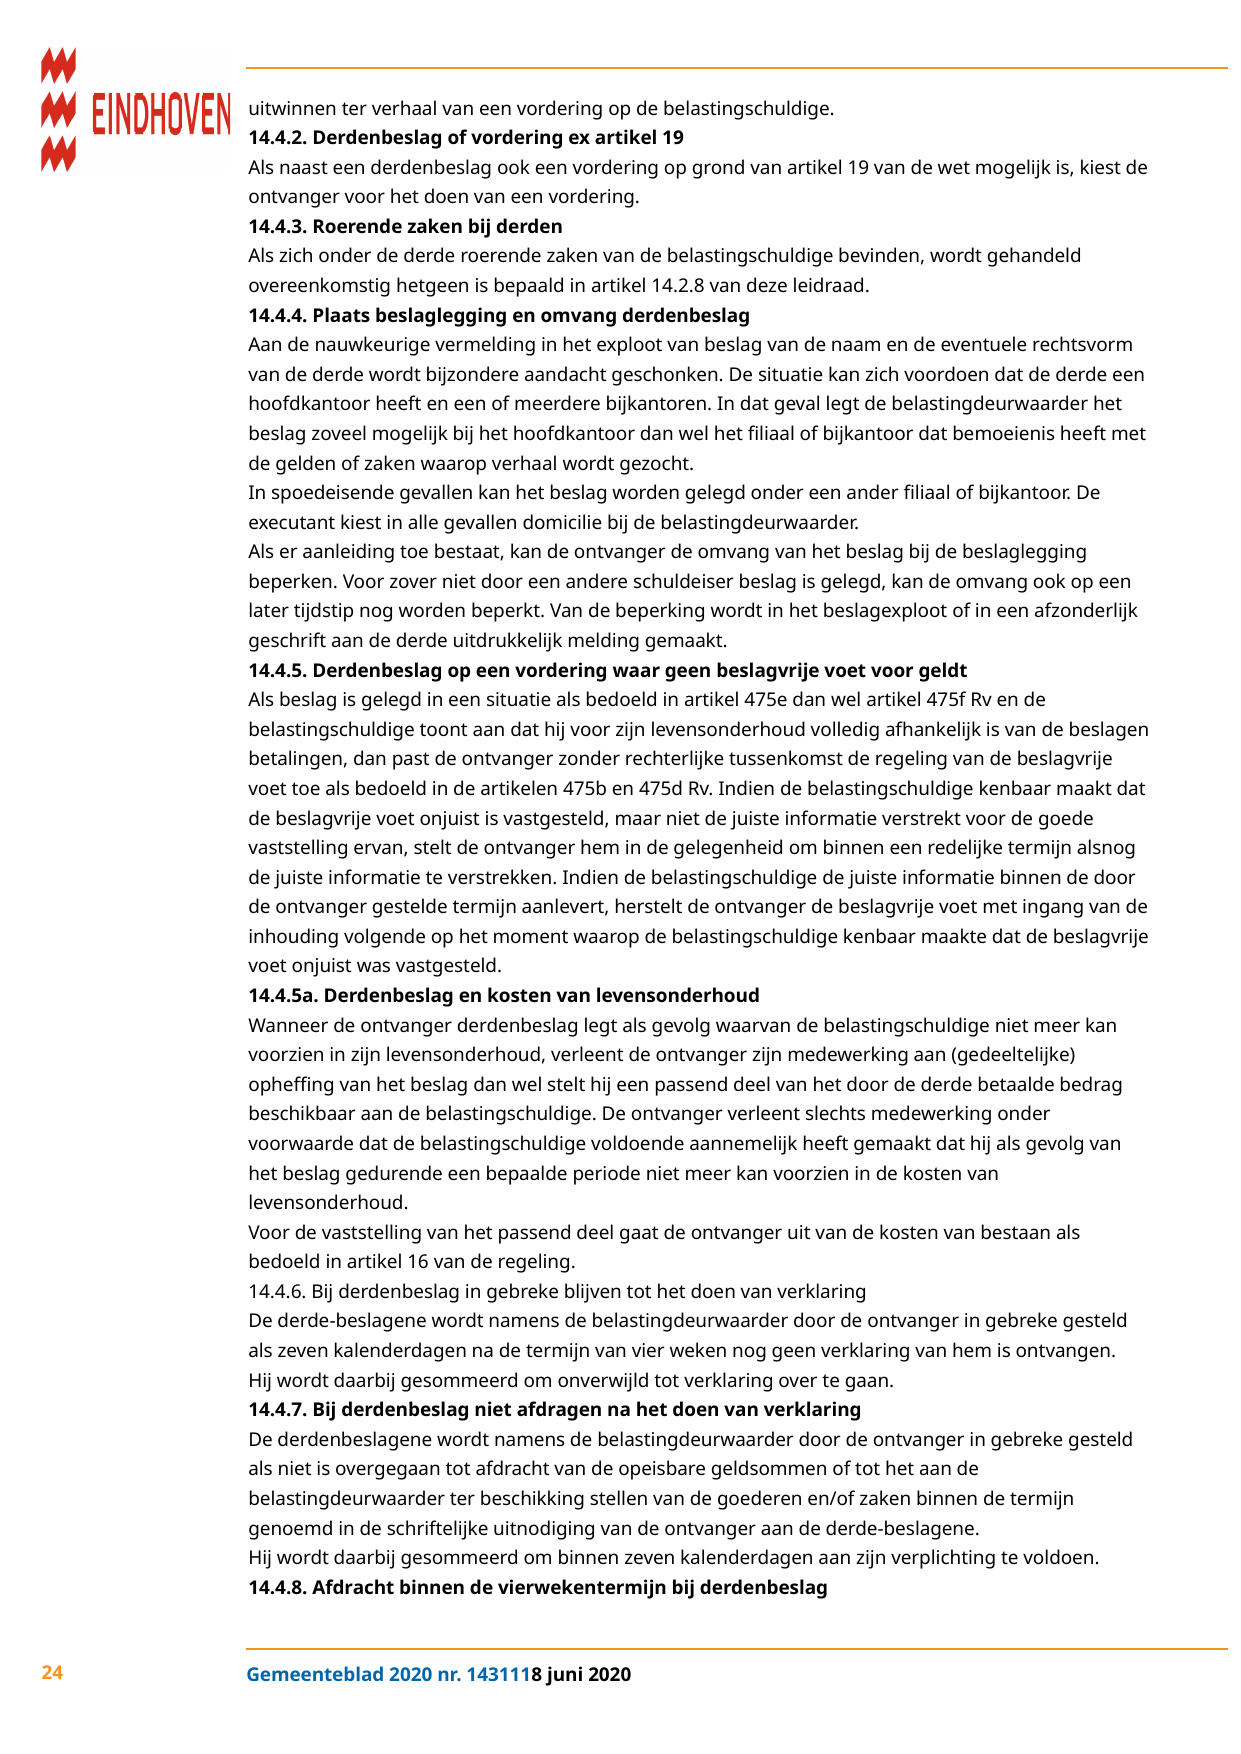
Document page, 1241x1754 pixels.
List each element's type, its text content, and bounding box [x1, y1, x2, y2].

text In spoedeisende gevallen kan het beslag worden gelegd onder een ander filiaal of bijkantoor. De executant kiest in alle gevallen domicilie bij de belastingdeurwaarder. [248, 479, 1152, 535]
text Als zich onder de derde roerende zaken van de belastingschuldige bevinden, wordt gehandeld overeenkomstig hetgeen is bepaald in artikel 14.2.8 van deze leidraad. [248, 243, 1152, 298]
text Als er aanleiding toe bestaat, kan de ontvanger de omvang van het beslag bij de beslaglegging beperken. Voor zover niet door een andere schuldeiser beslag is gelegd, kan de omvang ook op een later tijdstip nog worden beperkt. Van de beperking wordt in het beslagexploot of in een afzonderlijk geschrift aan de derde uitdrukkelijk melding gemaakt. [248, 538, 1152, 653]
text 14.4.8. Afdracht binnen de vierwekentermijn bij derdenbeslag [248, 1574, 1152, 1600]
text uitwinnen ter verhaal van een vordering op de belastingschuldige. [248, 95, 1152, 121]
text Als beslag is gelegd in een situatie als bedoeld in artikel 475e dan wel artikel 475f Rv en de belastingschuldige toont aan dat hij voor zijn levensonderhoud volledig afhankelijk is van de beslagen betalingen, dan past de ontvanger zonder rechterlijke tussenkomst de regeling van de beslagvrije voet toe als bedoeld in de artikelen 475b en 475d Rv. Indien de belastingschuldige kenbaar maakt dat de beslagvrije voet onjuist is vastgesteld, maar niet de juiste informatie verstrekt voor de goede vaststelling ervan, stelt de ontvanger hem in de gelegenheid om binnen een redelijke termijn alsnog de juiste informatie te verstrekken. Indien de belastingschuldige de juiste informatie binnen de door de ontvanger gestelde termijn aanlevert, herstelt de ontvanger de beslagvrije voet met ingang van de inhouding volgende op het moment waarop de belastingschuldige kenbaar maakte dat de beslagvrije voet onjuist was vastgesteld. [248, 686, 1152, 978]
picture [41, 47, 231, 172]
text De derdenbeslagene wordt namens de belastingdeurwaarder door de ontvanger in gebreke gesteld als niet is overgegaan tot afdracht van de opeisbare geldsommen of tot het aan de belastingdeurwaarder ter beschikking stellen van de goederen en/of zaken binnen de termijn genoemd in de schriftelijke uitnodiging van de ontvanger aan de derde-beslagene. [248, 1426, 1152, 1541]
text Aan de nauwkeurige vermelding in het exploot van beslag van de naam en de eventuele rechtsvorm van de derde wordt bijzondere aandacht geschonken. De situatie kan zich voordoen dat de derde een hoofdkantoor heeft en een of meerdere bijkantoren. In dat geval legt de belastingdeurwaarder het beslag zoveel mogelijk bij het hoofdkantoor dan wel het filiaal of bijkantoor dat bemoeienis heeft met de gelden of zaken waarop verhaal wordt gezocht. [248, 331, 1152, 476]
text 14.4.5a. Derdenbeslag en kosten van levensonderhoud [248, 982, 1152, 1008]
text Hij wordt daarbij gesommeerd om binnen zeven kalenderdagen aan zijn verplichting te voldoen. [248, 1544, 1152, 1570]
text 14.4.7. Bij derdenbeslag niet afdragen na het doen van verklaring [248, 1396, 1152, 1422]
text 14.4.6. Bij derdenbeslag in gebreke blijven tot het doen van verklaring [248, 1278, 1152, 1304]
text De derde-beslagene wordt namens de belastingdeurwaarder door de ontvanger in gebreke gesteld als zeven kalenderdagen na de termijn van vier weken nog geen verklaring van hem is ontvangen. [248, 1308, 1152, 1363]
text 14.4.4. Plaats beslaglegging en omvang derdenbeslag [248, 302, 1152, 328]
text 14.4.2. Derdenbeslag of vordering ex artikel 19 [248, 124, 1152, 150]
text 14.4.3. Roerende zaken bij derden [248, 213, 1152, 239]
text Als naast een derdenbeslag ook een vordering op grond van artikel 19 van de wet mogelijk is, kiest de ontvanger voor het doen van een vordering. [248, 154, 1152, 209]
text Wanneer de ontvanger derdenbeslag legt als gevolg waarvan de belastingschuldige niet meer kan voorzien in zijn levensonderhoud, verleent de ontvanger zijn medewerking aan (gedeeltelijke) opheffing van het beslag dan wel stelt hij een passend deel van het door de derde betaalde bedrag beschikbaar aan de belastingschuldige. De ontvanger verleent slechts medewerking onder voorwaarde dat de belastingschuldige voldoende aannemelijk heeft gemaakt dat hij als gevolg van het beslag gedurende een bepaalde periode niet meer kan voorzien in de kosten van levensonderhoud. [248, 1012, 1152, 1215]
text 14.4.5. Derdenbeslag op een vordering waar geen beslagvrije voet voor geldt [248, 657, 1152, 683]
text Hij wordt daarbij gesommeerd om onverwijld tot verklaring over te gaan. [248, 1367, 1152, 1393]
text Voor de vaststelling van het passend deel gaat de ontvanger uit van de kosten van bestaan als bedoeld in artikel 16 van de regeling. [248, 1219, 1152, 1274]
